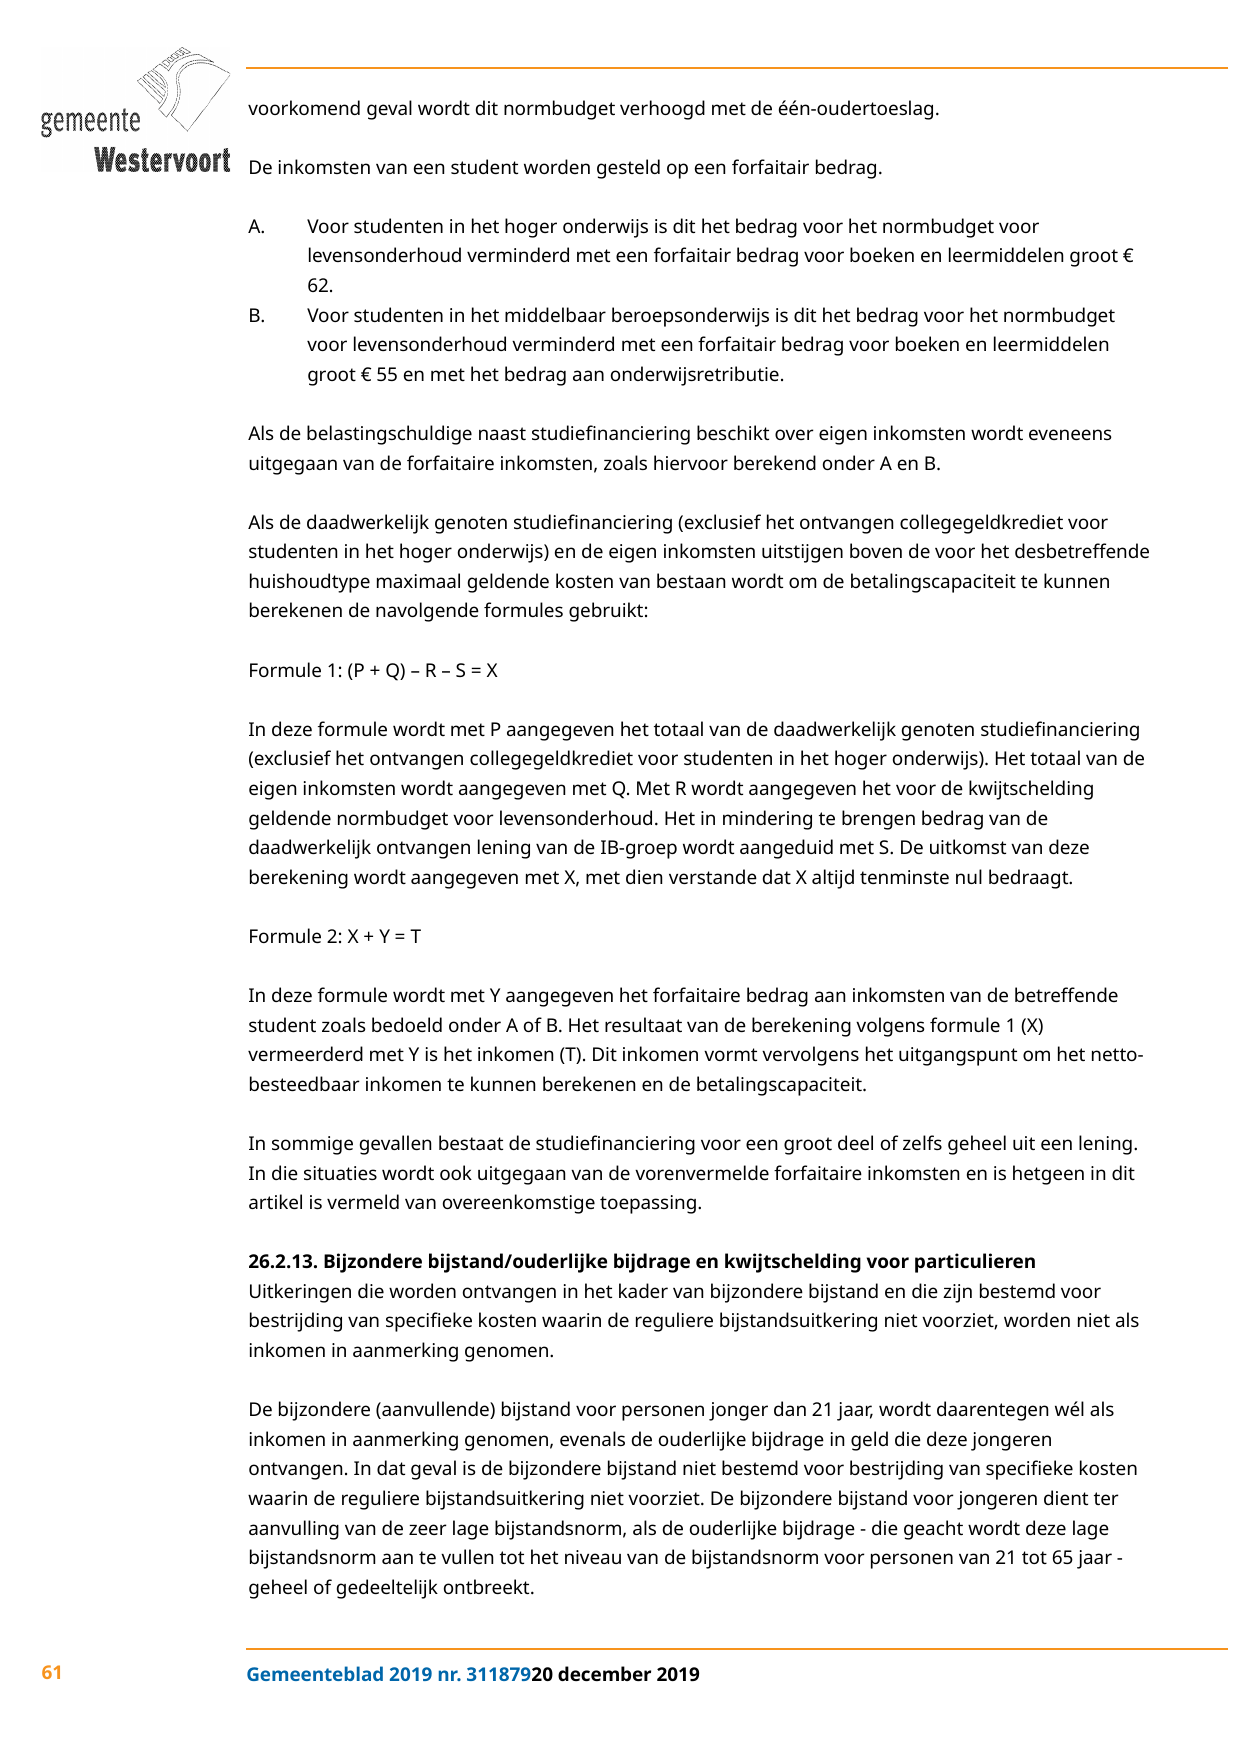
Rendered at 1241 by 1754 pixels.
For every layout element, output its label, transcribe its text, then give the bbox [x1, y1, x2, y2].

text Formule 1: (P + Q) – R – S = X [248, 657, 1152, 683]
text In deze formule wordt met P aangegeven het totaal van de daadwerkelijk genoten studiefinanciering (exclusief het ontvangen collegegeldkrediet voor studenten in het hoger onderwijs). Het totaal van de eigen inkomsten wordt aangegeven met Q. Met R wordt aangegeven het voor de kwijtschelding geldende normbudget voor levensonderhoud. Het in mindering te brengen bedrag van de daadwerkelijk ontvangen lening van de IB-groep wordt aangeduid met S. De uitkomst van deze berekening wordt aangegeven met X, met dien verstande dat X altijd tenminste nul bedraagt. [248, 716, 1152, 890]
text In deze formule wordt met Y aangegeven het forfaitaire bedrag aan inkomsten van de betreffende student zoals bedoeld onder A of B. Het resultaat van de berekening volgens formule 1 (X) vermeerderd met Y is het inkomen (T). Dit inkomen vormt vervolgens het uitgangspunt om het netto-besteedbaar inkomen te kunnen berekenen en de betalingscapaciteit. [248, 982, 1152, 1097]
text Uitkeringen die worden ontvangen in het kader van bijzondere bijstand en die zijn bestemd voor bestrijding van specifieke kosten waarin de reguliere bijstandsuitkering niet voorziet, worden niet als inkomen in aanmerking genomen. [248, 1278, 1152, 1363]
text 26.2.13. Bijzondere bijstand/ouderlijke bijdrage en kwijtschelding voor particulieren [248, 1248, 1152, 1274]
text De bijzondere (aanvullende) bijstand voor personen jonger dan 21 jaar, wordt daarentegen wél als inkomen in aanmerking genomen, evenals de ouderlijke bijdrage in geld die deze jongeren ontvangen. In dat geval is de bijzondere bijstand niet bestemd voor bestrijding van specifieke kosten waarin de reguliere bijstandsuitkering niet voorziet. De bijzondere bijstand voor jongeren dient ter aanvulling van de zeer lage bijstandsnorm, als de ouderlijke bijdrage - die geacht wordt deze lage bijstandsnorm aan te vullen tot het niveau van de bijstandsnorm voor personen van 21 tot 65 jaar - geheel of gedeeltelijk ontbreekt. [248, 1396, 1152, 1600]
text De inkomsten van een student worden gesteld op een forfaitair bedrag. [248, 154, 1152, 180]
text Formule 2: X + Y = T [248, 923, 1152, 949]
text voorkomend geval wordt dit normbudget verhoogd met de één-oudertoeslag. [248, 95, 1152, 121]
text In sommige gevallen bestaat de studiefinanciering voor een groot deel of zelfs geheel uit een lening. In die situaties wordt ook uitgegaan van de vorenvermelde forfaitaire inkomsten en is hetgeen in dit artikel is vermeld van overeenkomstige toepassing. [248, 1130, 1152, 1215]
text Als de daadwerkelijk genoten studiefinanciering (exclusief het ontvangen collegegeldkrediet voor studenten in het hoger onderwijs) en de eigen inkomsten uitstijgen boven de voor het desbetreffende huishoudtype maximaal geldende kosten van bestaan wordt om de betalingscapaciteit te kunnen berekenen de navolgende formules gebruikt: [248, 509, 1152, 623]
list Voor studenten in het hoger onderwijs is dit het bedrag voor het normbudget voor levensonderhoud verminderd met een forfaitair bedrag voor boeken en leermiddelen groot € 62. [248, 213, 1152, 298]
text Als de belastingschuldige naast studiefinanciering beschikt over eigen inkomsten wordt eveneens uitgegaan van de forfaitaire inkomsten, zoals hiervoor berekend onder A en B. [248, 420, 1152, 476]
picture [41, 47, 231, 172]
list Voor studenten in het middelbaar beroepsonderwijs is dit het bedrag voor het normbudget voor levensonderhoud verminderd met een forfaitair bedrag voor boeken en leermiddelen groot € 55 en met het bedrag aan onderwijsretributie. [248, 302, 1152, 387]
